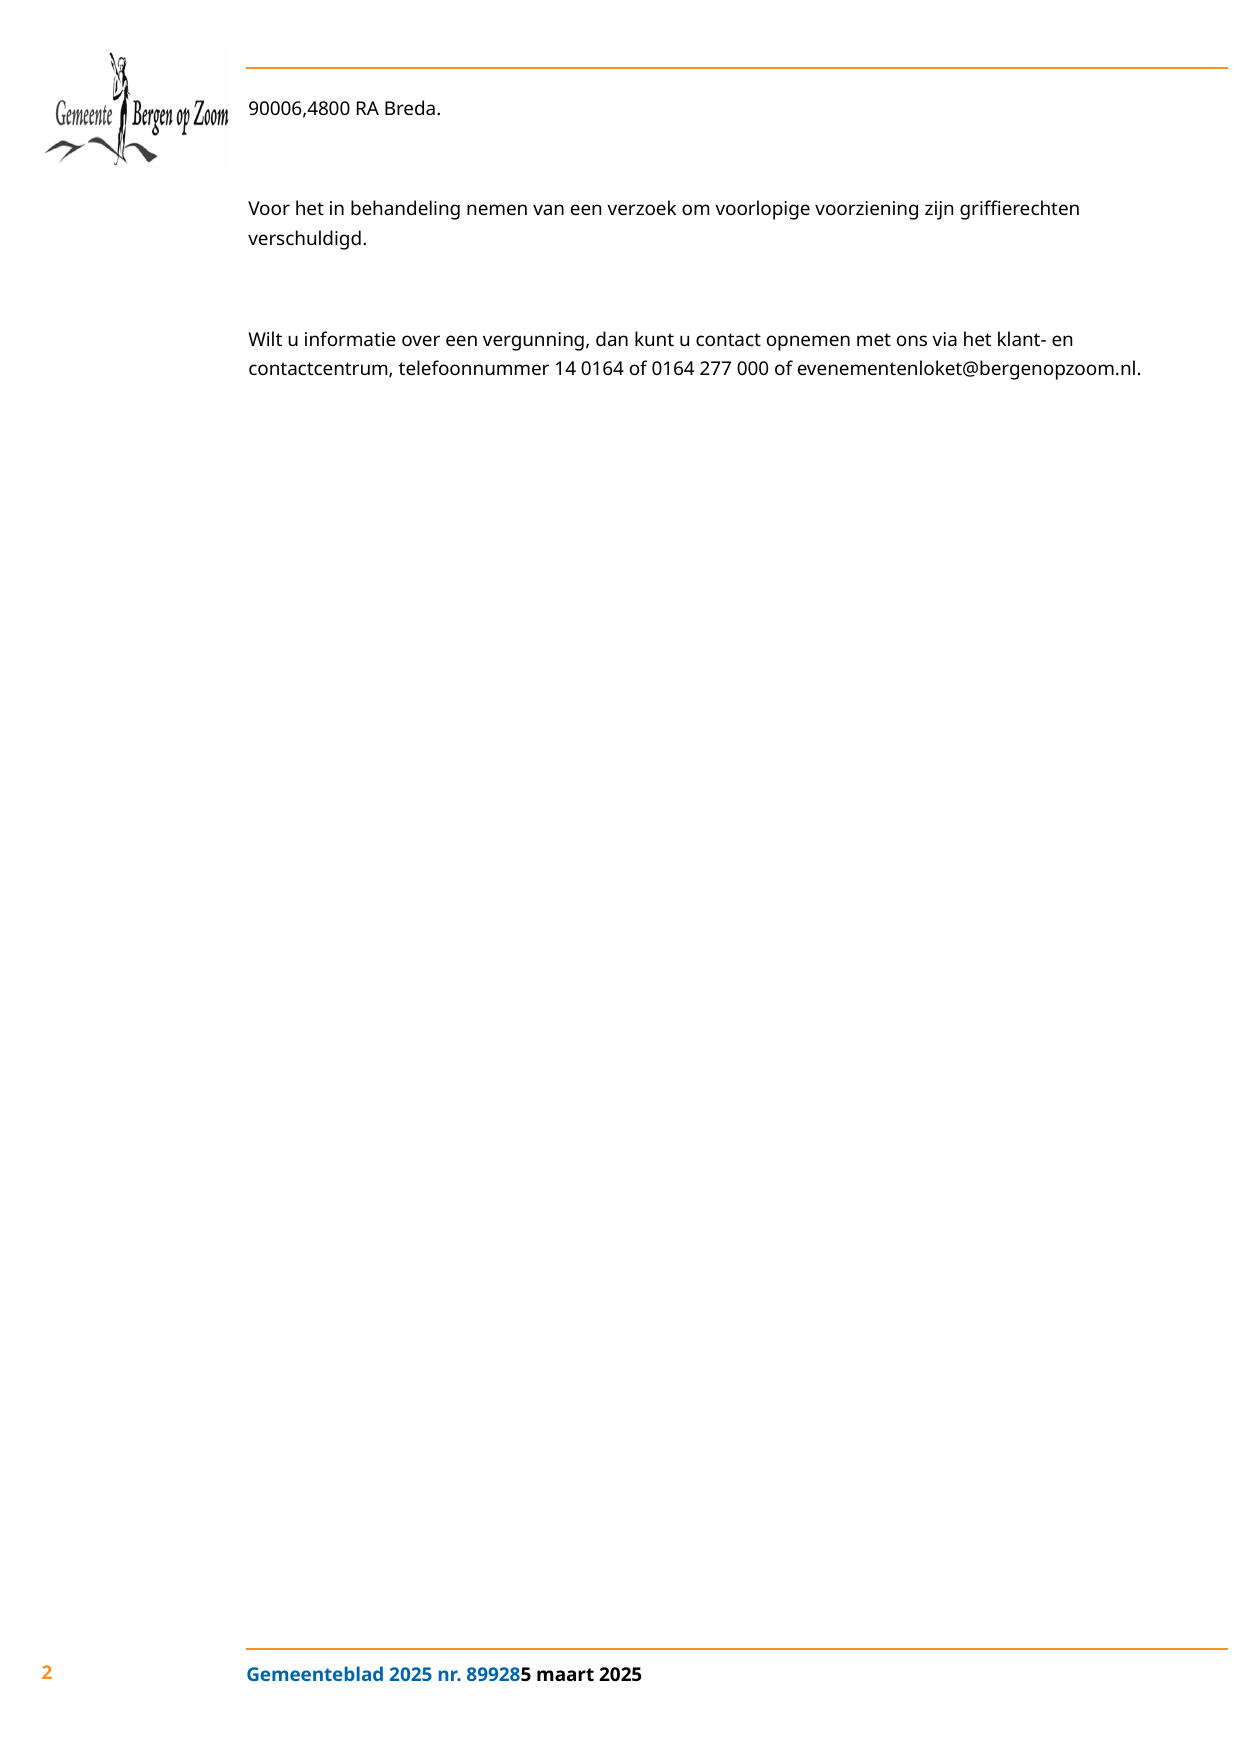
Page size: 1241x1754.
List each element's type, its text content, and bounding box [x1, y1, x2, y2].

picture [41, 47, 231, 172]
text Wilt u informatie over een vergunning, dan kunt u contact opnemen met ons via het klant- en contactcentrum, telefoonnummer 14 0164 of 0164 277 000 of evenementenloket@bergenopzoom.nl. [248, 326, 1152, 381]
text Voor het in behandeling nemen van een verzoek om voorlopige voorziening zijn griffierechten verschuldigd. [248, 196, 1152, 251]
text 90006,4800 RA Breda. [248, 95, 1152, 121]
